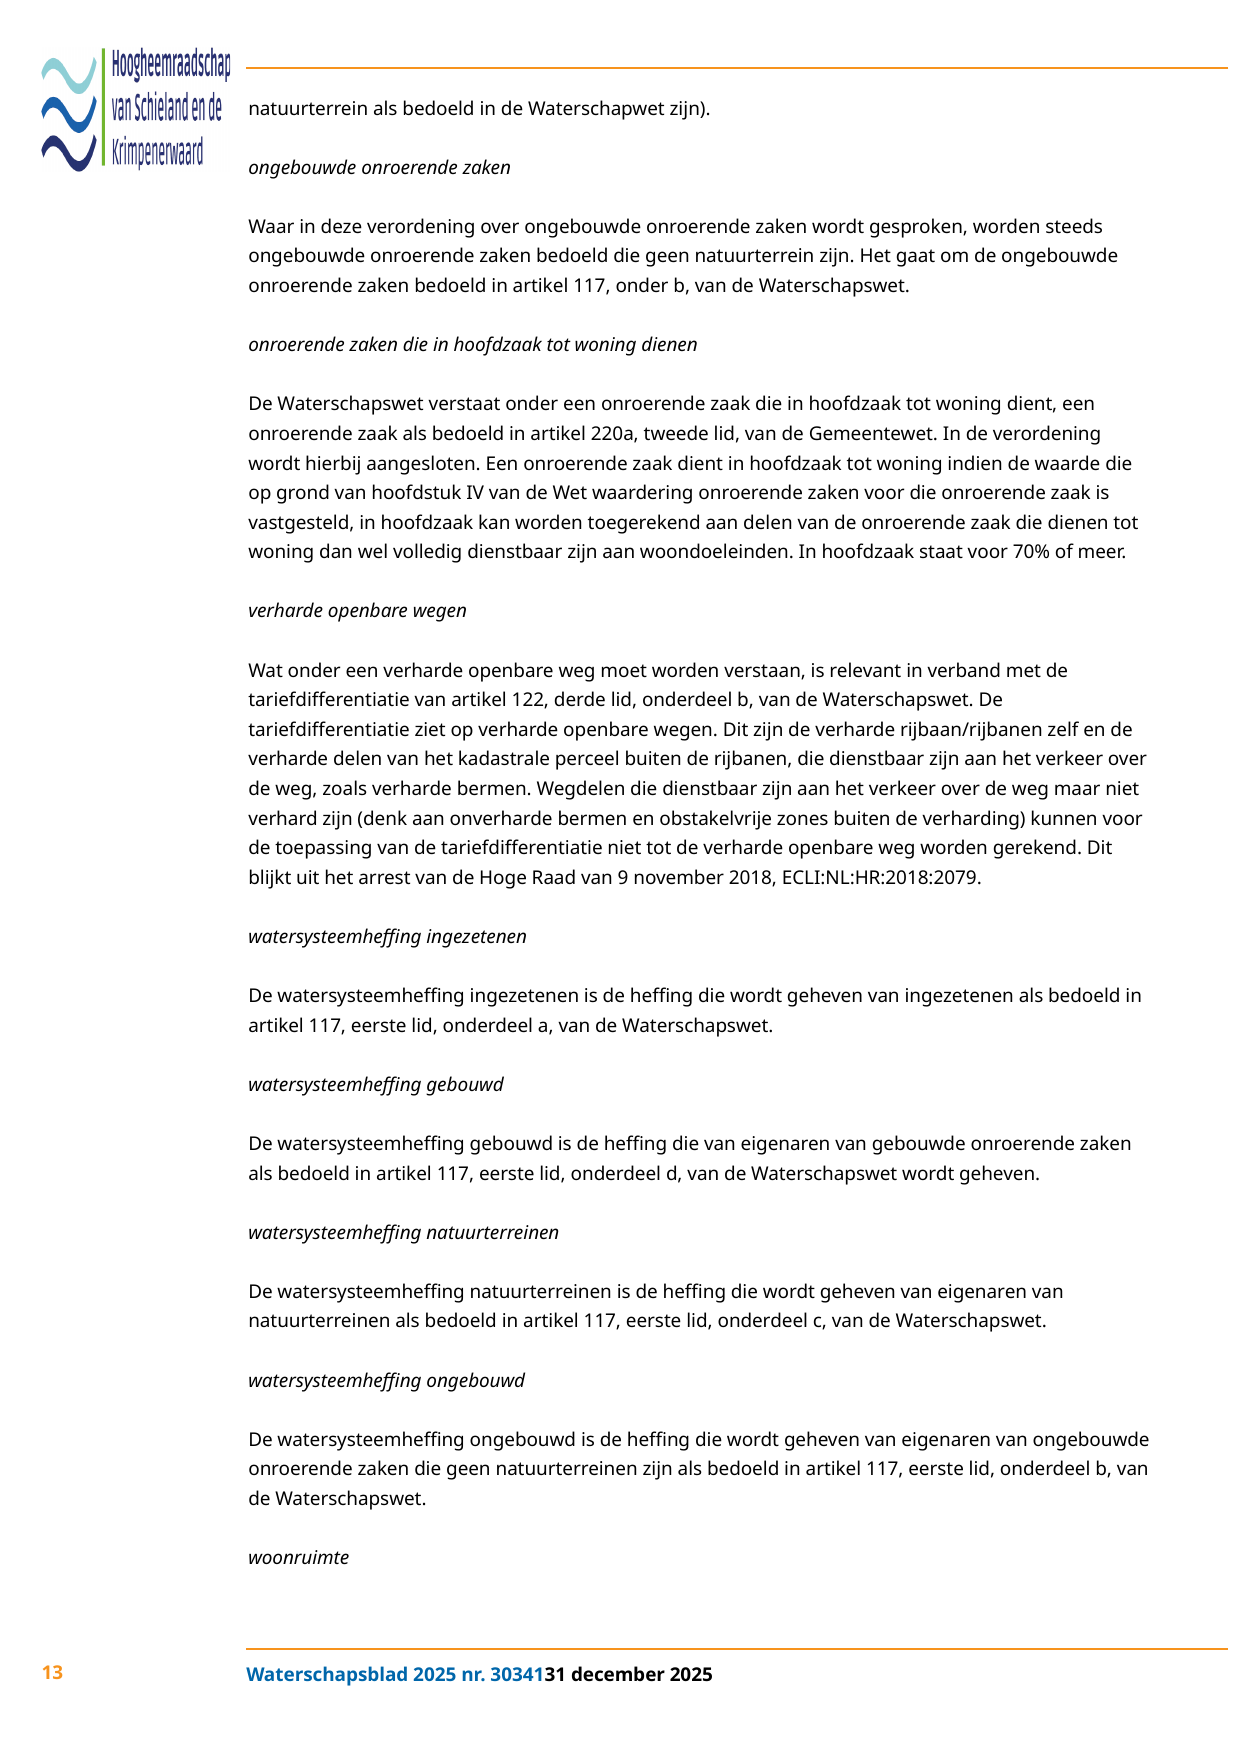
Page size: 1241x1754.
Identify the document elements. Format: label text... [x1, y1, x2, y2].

picture [41, 47, 231, 172]
text De watersysteemheffing natuurterreinen is de heffing die wordt geheven van eigenaren van natuurterreinen als bedoeld in artikel 117, eerste lid, onderdeel c, van de Waterschapswet. [248, 1278, 1152, 1333]
text De watersysteemheffing ongebouwd is de heffing die wordt geheven van eigenaren van ongebouwde onroerende zaken die geen natuurterreinen zijn als bedoeld in artikel 117, eerste lid, onderdeel b, van de Waterschapswet. [248, 1426, 1152, 1511]
text De Waterschapswet verstaat onder een onroerende zaak die in hoofdzaak tot woning dient, een onroerende zaak als bedoeld in artikel 220a, tweede lid, van de Gemeentewet. In de verordening wordt hierbij aangesloten. Een onroerende zaak dient in hoofdzaak tot woning indien de waarde die op grond van hoofdstuk IV van de Wet waardering onroerende zaken voor die onroerende zaak is vastgesteld, in hoofdzaak kan worden toegerekend aan delen van de onroerende zaak die dienen tot woning dan wel volledig dienstbaar zijn aan woondoeleinden. In hoofdzaak staat voor 70% of meer. [248, 391, 1152, 564]
text De watersysteemheffing gebouwd is de heffing die van eigenaren van gebouwde onroerende zaken als bedoeld in artikel 117, eerste lid, onderdeel d, van de Waterschapswet wordt geheven. [248, 1130, 1152, 1186]
text watersysteemheffing natuurterreinen [248, 1219, 1152, 1245]
text De watersysteemheffing ingezetenen is de heffing die wordt geheven van ingezetenen als bedoeld in artikel 117, eerste lid, onderdeel a, van de Waterschapswet. [248, 982, 1152, 1038]
text natuurterrein als bedoeld in de Waterschapwet zijn). [248, 95, 1152, 121]
text watersysteemheffing gebouwd [248, 1071, 1152, 1097]
text watersysteemheffing ongebouwd [248, 1367, 1152, 1393]
text woonruimte [248, 1544, 1152, 1570]
text watersysteemheffing ingezetenen [248, 923, 1152, 949]
text Wat onder een verharde openbare weg moet worden verstaan, is relevant in verband met de tariefdifferentiatie van artikel 122, derde lid, onderdeel b, van de Waterschapswet. De tariefdifferentiatie ziet op verharde openbare wegen. Dit zijn de verharde rijbaan/rijbanen zelf en de verharde delen van het kadastrale perceel buiten de rijbanen, die dienstbaar zijn aan het verkeer over de weg, zoals verharde bermen. Wegdelen die dienstbaar zijn aan het verkeer over de weg maar niet verhard zijn (denk aan onverharde bermen en obstakelvrije zones buiten de verharding) kunnen voor de toepassing van de tariefdifferentiatie niet tot de verharde openbare weg worden gerekend. Dit blijkt uit het arrest van de Hoge Raad van 9 november 2018, ECLI:NL:HR:2018:2079. [248, 657, 1152, 890]
text Waar in deze verordening over ongebouwde onroerende zaken wordt gesproken, worden steeds ongebouwde onroerende zaken bedoeld die geen natuurterrein zijn. Het gaat om de ongebouwde onroerende zaken bedoeld in artikel 117, onder b, van de Waterschapswet. [248, 213, 1152, 298]
text onroerende zaken die in hoofdzaak tot woning dienen [248, 331, 1152, 357]
text ongebouwde onroerende zaken [248, 154, 1152, 180]
text verharde openbare wegen [248, 598, 1152, 623]
